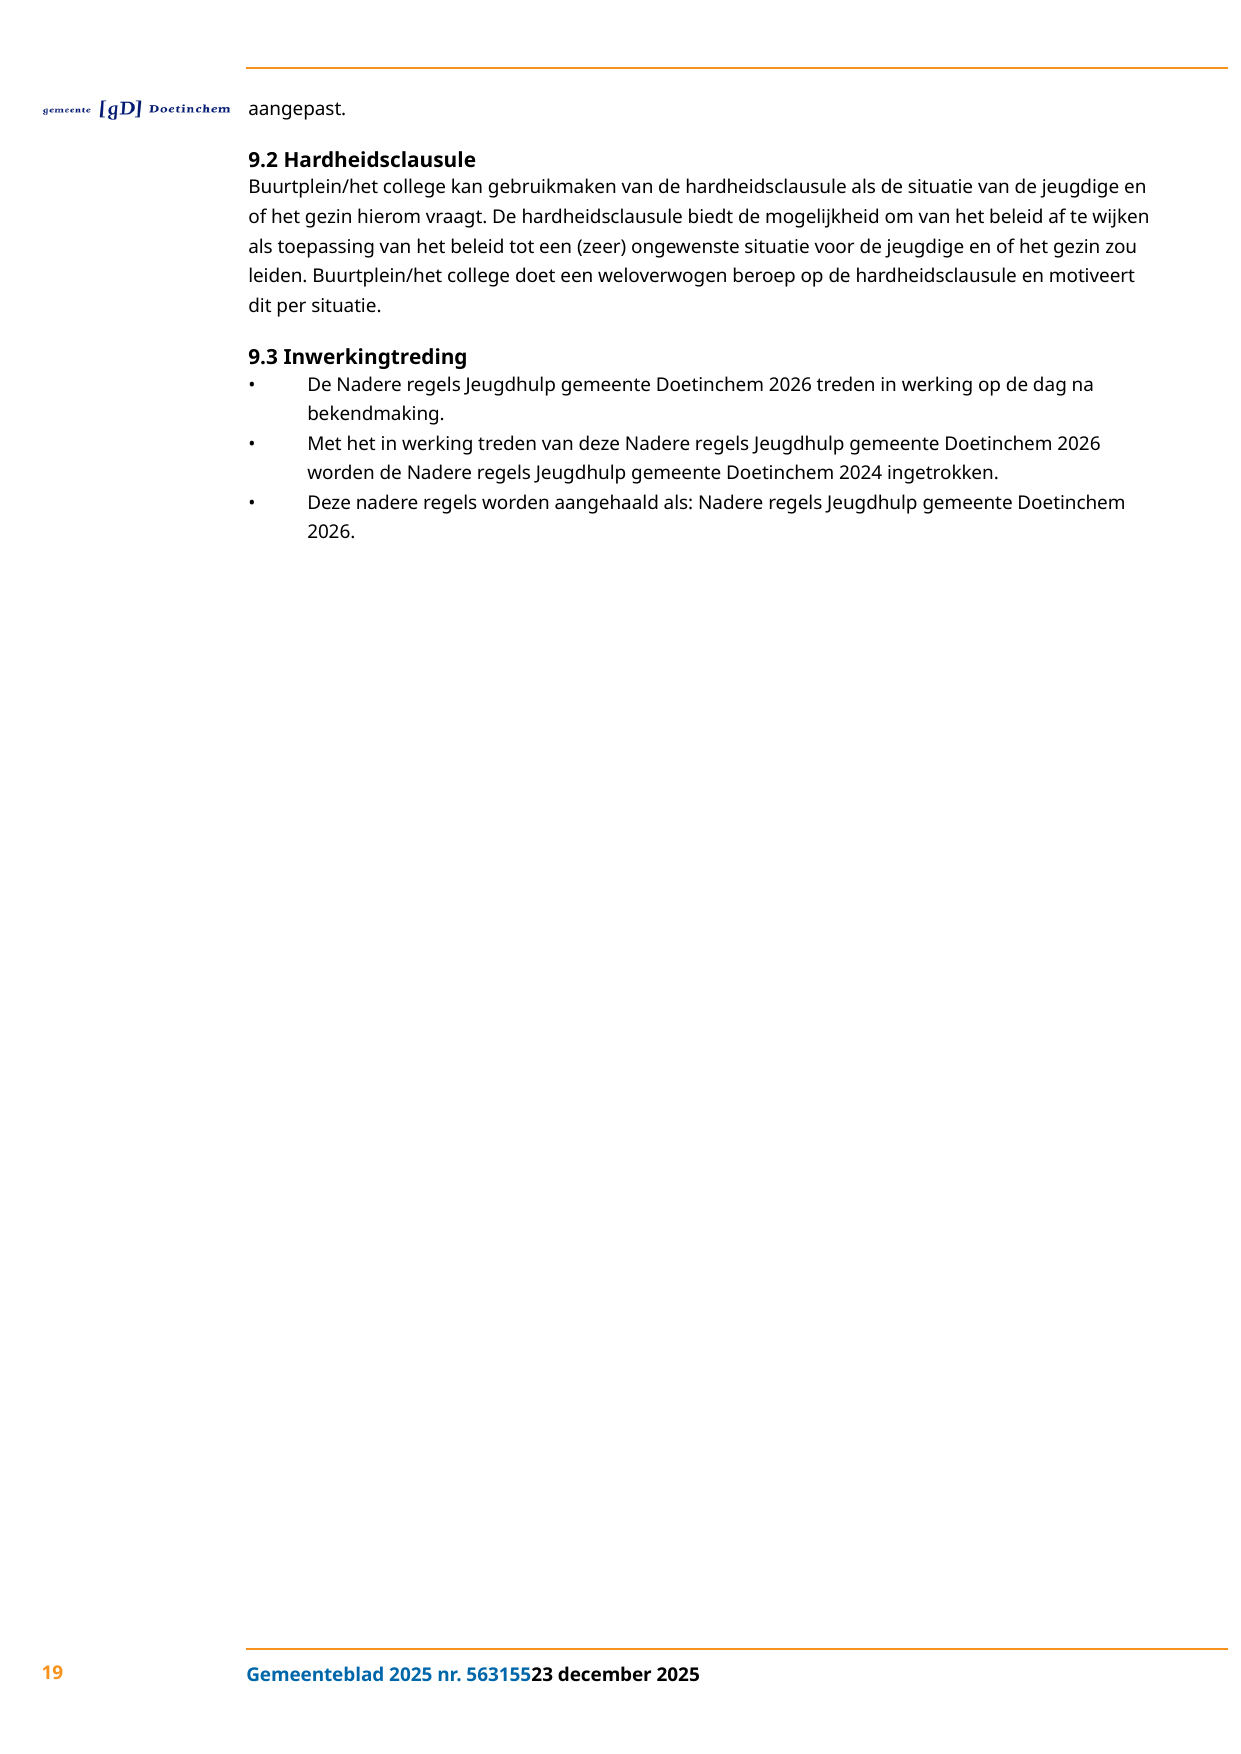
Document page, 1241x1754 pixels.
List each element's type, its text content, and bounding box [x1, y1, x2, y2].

text Buurtplein/het college kan gebruikmaken van de hardheidsclausule als de situatie van de jeugdige en of het gezin hierom vraagt. De hardheidsclausule biedt de mogelijkheid om van het beleid af te wijken als toepassing van het beleid tot een (zeer) ongewenste situatie voor de jeugdige en of het gezin zou leiden. Buurtplein/het college doet een weloverwogen beroep op de hardheidsclausule en motiveert dit per situatie. [248, 174, 1152, 318]
list Met het in werking treden van deze Nadere regels Jeugdhulp gemeente Doetinchem 2026 worden de Nadere regels Jeugdhulp gemeente Doetinchem 2024 ingetrokken. [248, 430, 1152, 485]
text aangepast. [248, 95, 1152, 121]
list Deze nadere regels worden aangehaald als: Nadere regels Jeugdhulp gemeente Doetinchem 2026. [248, 489, 1152, 544]
picture [41, 47, 231, 172]
text 9.2 Hardheidsclausule [248, 145, 1152, 174]
list De Nadere regels Jeugdhulp gemeente Doetinchem 2026 treden in werking op de dag na bekendmaking. [248, 371, 1152, 426]
text 9.3 Inwerkingtreding [248, 342, 1152, 371]
